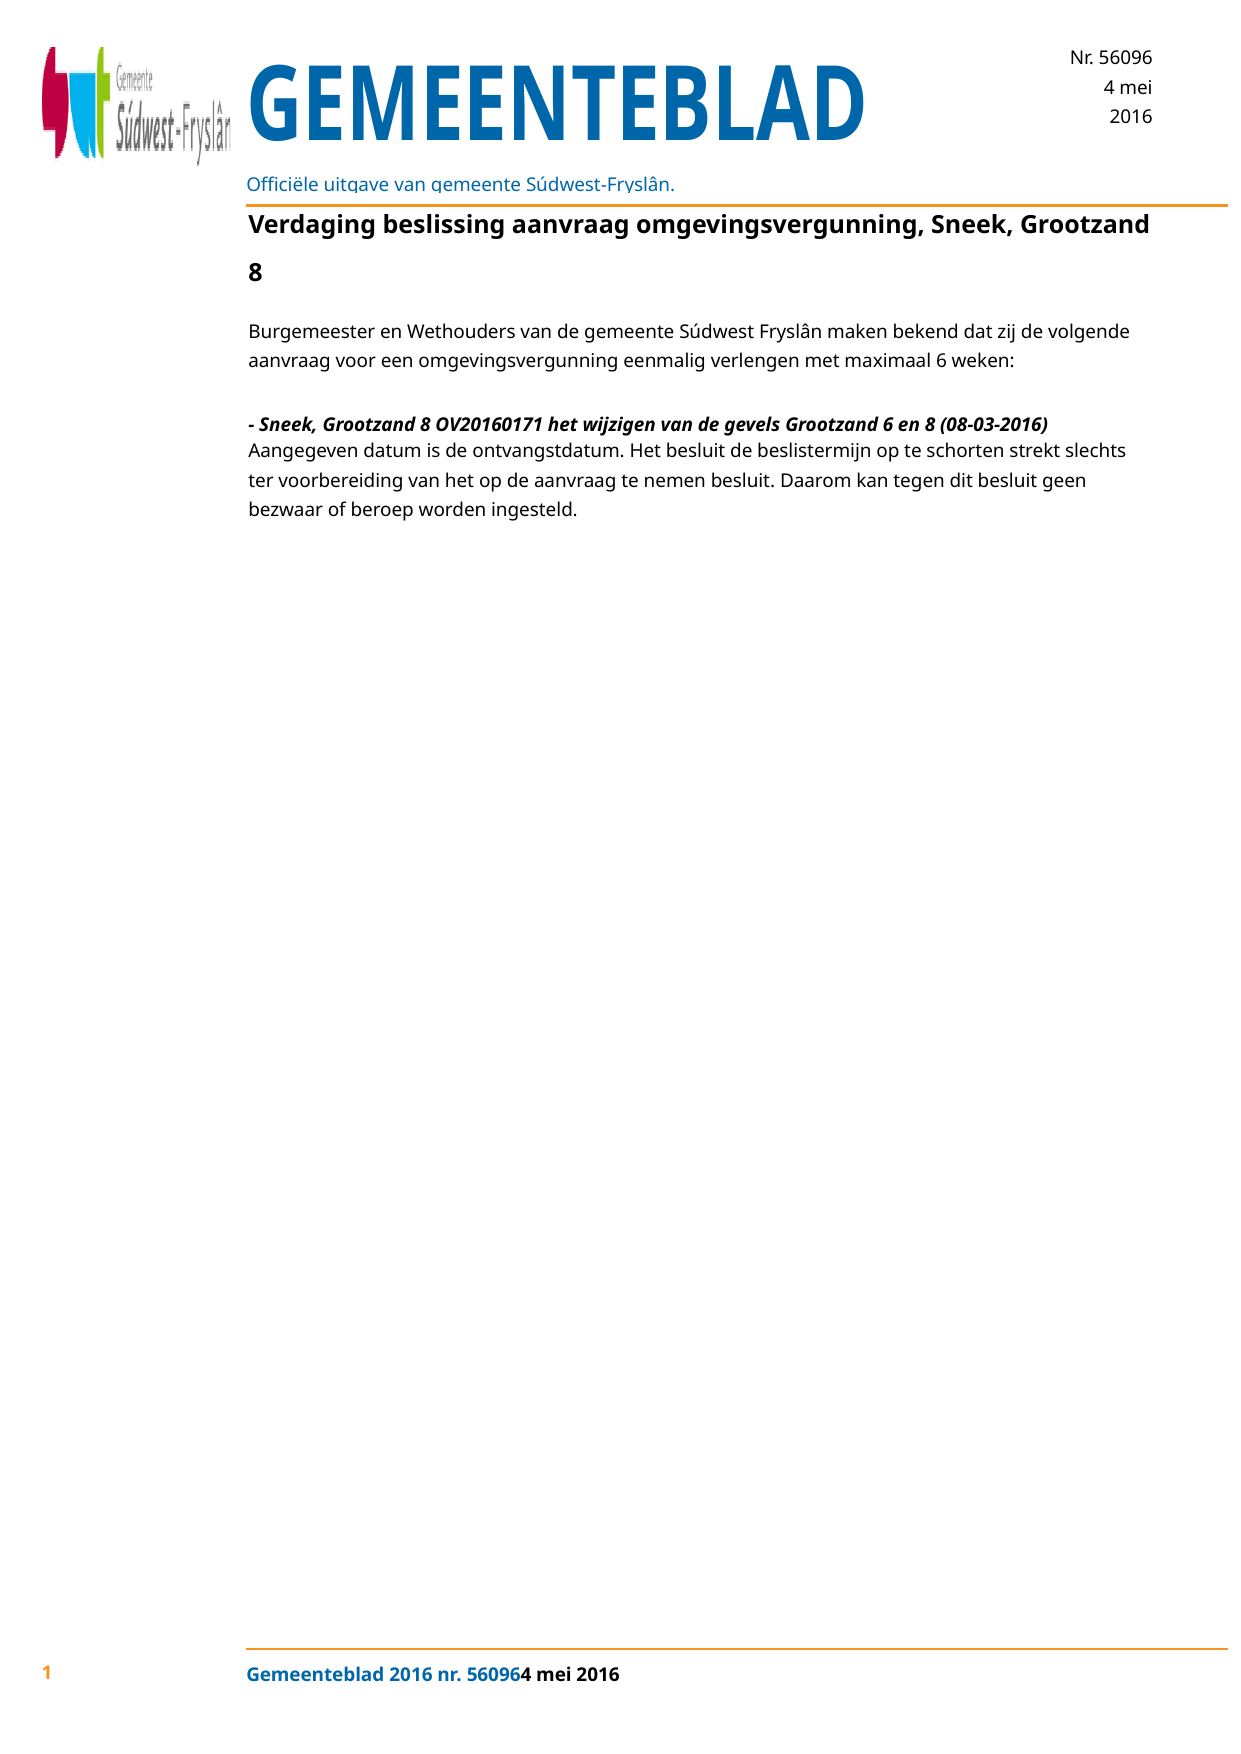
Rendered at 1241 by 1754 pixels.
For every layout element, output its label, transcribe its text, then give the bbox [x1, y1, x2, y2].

text - Sneek, Grootzand 8 OV20160171 het wijzigen van de gevels Grootzand 6 en 8 (08-03-2016) [248, 411, 1152, 437]
picture [41, 47, 231, 172]
text Verdaging beslissing aanvraag omgevingsvergunning, Sneek, Grootzand 8 [248, 207, 1152, 288]
text Aangegeven datum is de ontvangstdatum. Het besluit de beslistermijn op te schorten strekt slechts ter voorbereiding van het op de aanvraag te nemen besluit. Daarom kan tegen dit besluit geen bezwaar of beroep worden ingesteld. [248, 437, 1152, 522]
text Burgemeester en Wethouders van de gemeente Súdwest Fryslân maken bekend dat zij de volgende aanvraag voor een omgevingsvergunning eenmalig verlengen met maximaal 6 weken: [248, 318, 1152, 373]
